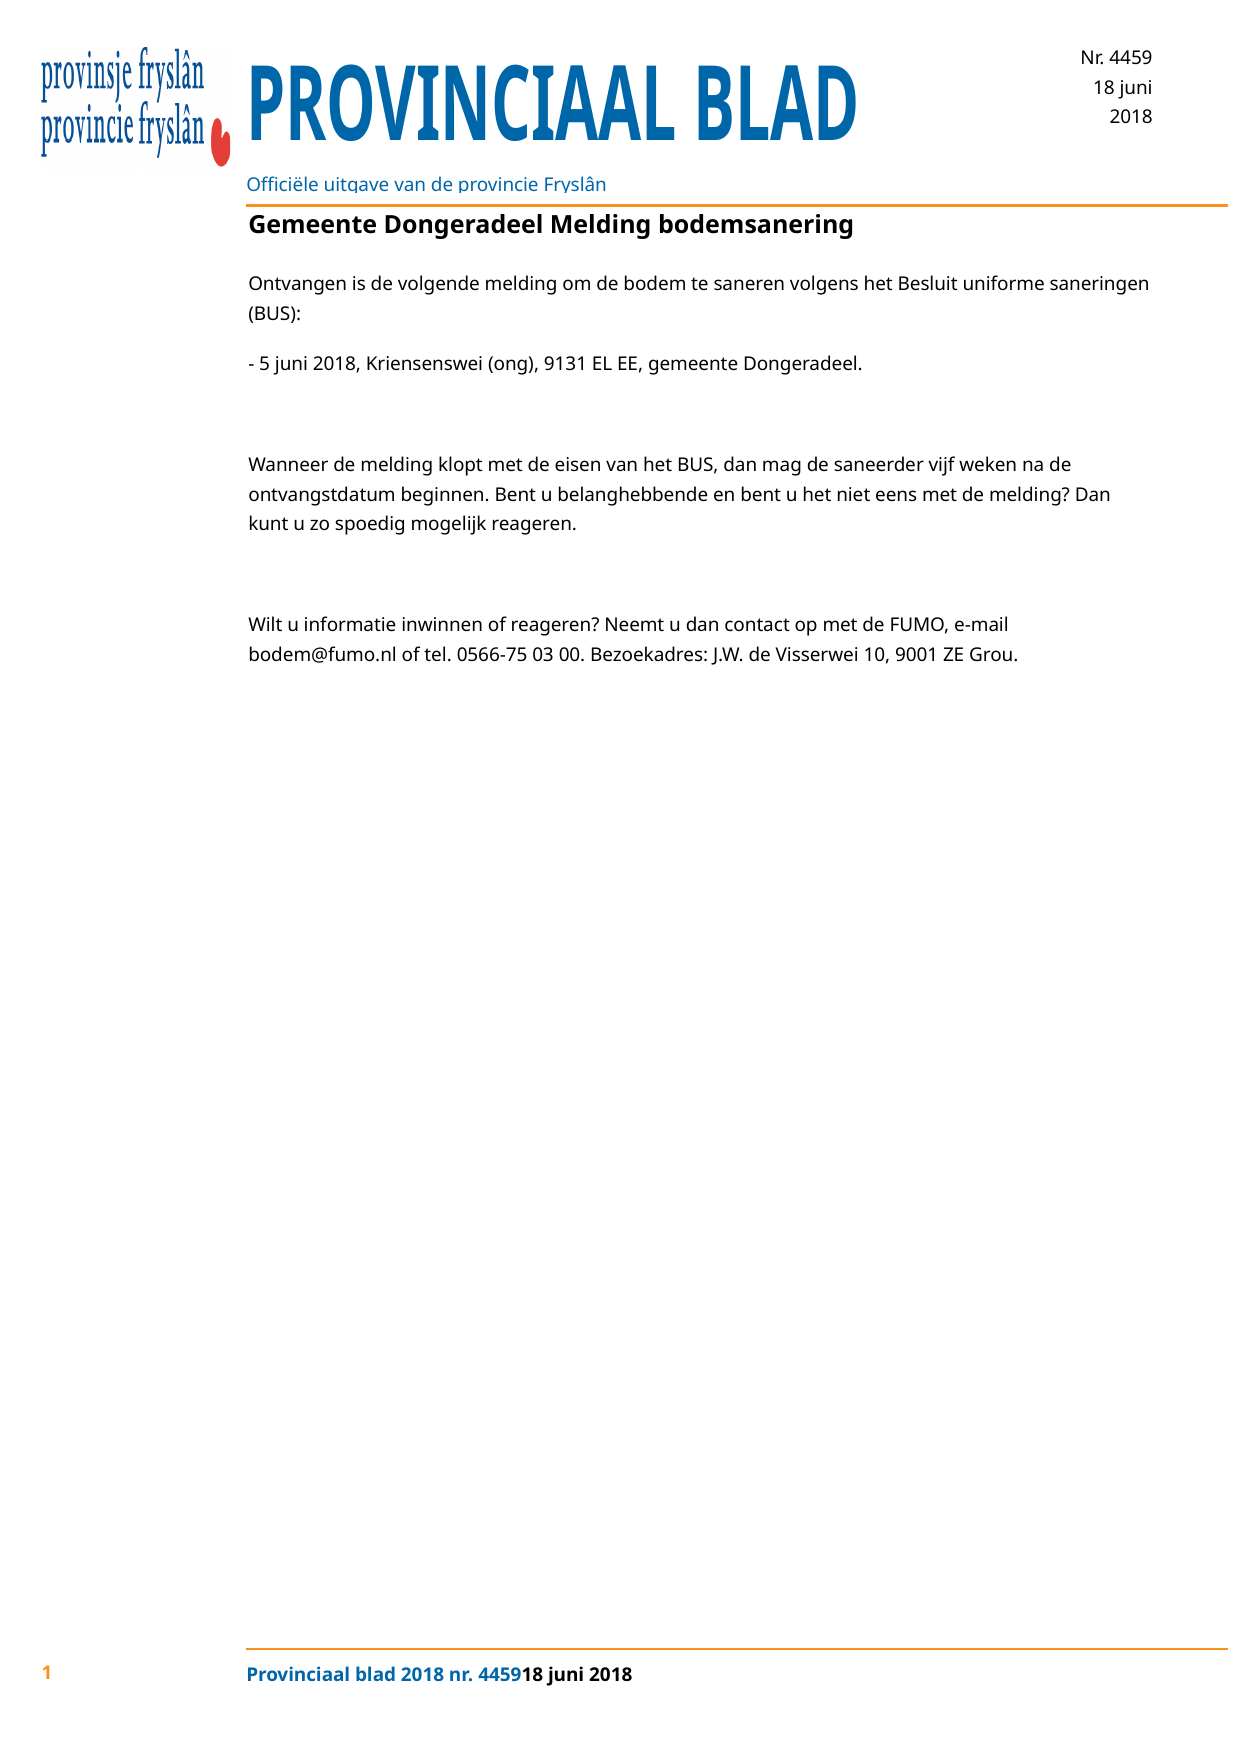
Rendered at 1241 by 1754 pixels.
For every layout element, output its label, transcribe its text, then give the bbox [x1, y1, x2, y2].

text - 5 juni 2018, Kriensenswei (ong), 9131 EL EE, gemeente Dongeradeel. [248, 350, 1152, 376]
text Wilt u informatie inwinnen of reageren? Neemt u dan contact op met de FUMO, e-mail bodem@fumo.nl of tel. 0566-75 03 00. Bezoekadres: J.W. de Visserwei 10, 9001 ZE Grou. [248, 611, 1152, 666]
text Wanneer de melding klopt met de eisen van het BUS, dan mag de saneerder vijf weken na de ontvangstdatum beginnen. Bent u belanghebbende en bent u het niet eens met de melding? Dan kunt u zo spoedig mogelijk reageren. [248, 451, 1152, 536]
text Ontvangen is de volgende melding om de bodem te saneren volgens het Besluit uniforme saneringen (BUS): [248, 270, 1152, 326]
picture [41, 47, 231, 172]
text Gemeente Dongeradeel Melding bodemsanering [248, 207, 1152, 241]
